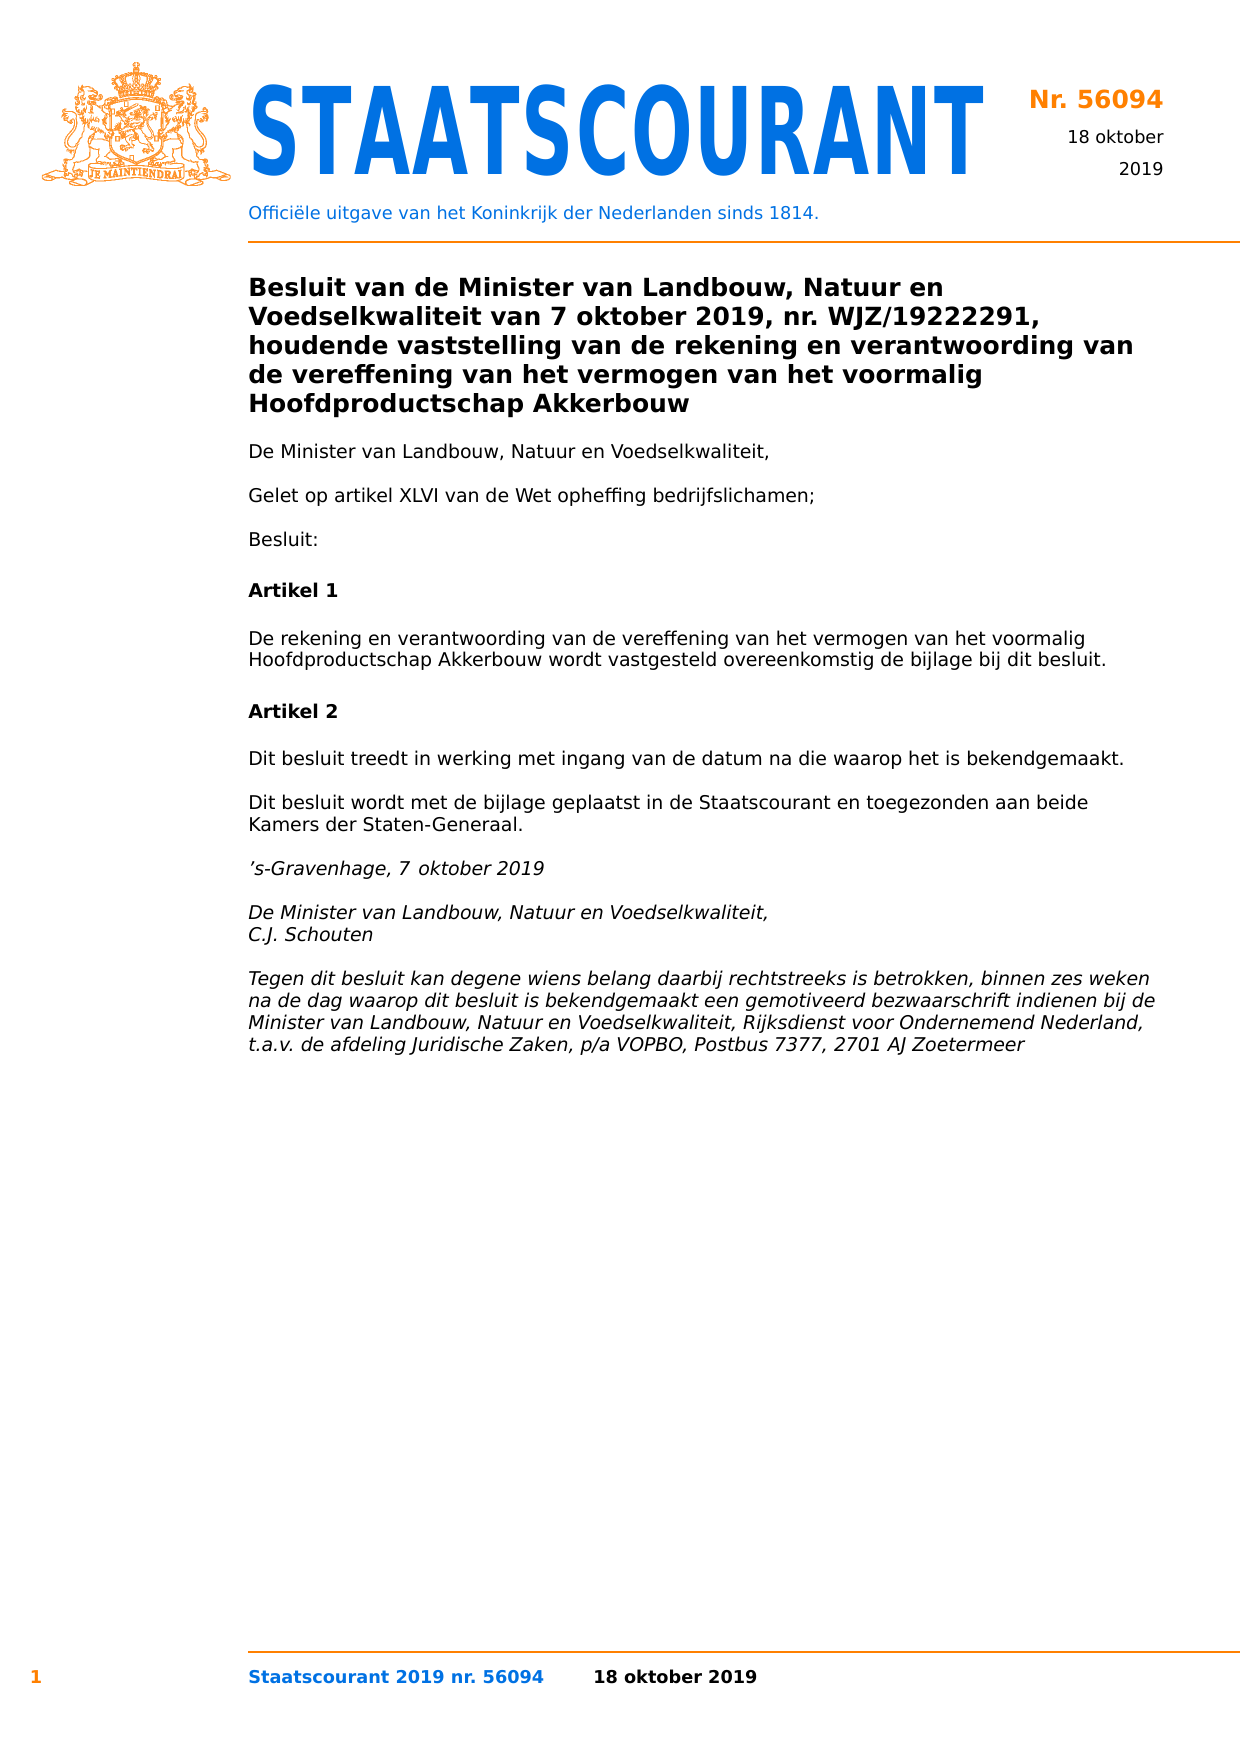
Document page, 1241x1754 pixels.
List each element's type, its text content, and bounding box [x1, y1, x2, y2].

text De Minister van Landbouw, Natuur en Voedselkwaliteit, [248, 441, 1163, 463]
table_cell Officiële uitgave van het Koninkrijk der Nederlanden sinds 1814. [248, 203, 1240, 241]
table_cell 2019 [998, 153, 1240, 203]
table_header STAATSCOURANT [248, 62, 998, 203]
text Dit besluit treedt in werking met ingang van de datum na die waarop het is bekendgemaakt. [248, 748, 1163, 770]
table_cell 18 oktober [998, 121, 1240, 153]
table_header Nr. 56094 [998, 62, 1240, 121]
text De Minister van Landbouw, Natuur en Voedselkwaliteit, C.J. Schouten [248, 902, 1163, 946]
text ’s-Gravenhage, 7 oktober 2019 [248, 858, 1163, 880]
subtitle Artikel 2 [248, 701, 1163, 723]
text Gelet op artikel XLVI van de Wet opheffing bedrijfslichamen; [248, 484, 1163, 507]
text Besluit: [248, 528, 1163, 550]
text De rekening en verantwoording van de vereffening van het vermogen van het voormalig Hoofdproductschap Akkerbouw wordt vastgesteld overeenkomstig de bijlage bij dit besluit. [248, 627, 1163, 671]
subtitle Artikel 1 [248, 580, 1163, 602]
table_header [25, 62, 248, 241]
text Dit besluit wordt met de bijlage geplaatst in de Staatscourant en toegezonden aan beide Kamers der Staten-Generaal. [248, 792, 1163, 836]
picture [41, 62, 231, 186]
text Tegen dit besluit kan degene wiens belang daarbij rechtstreeks is betrokken, binnen zes weken na de dag waarop dit besluit is bekendgemaakt een gemotiveerd bezwaarschrift indienen bij de Minister van Landbouw, Natuur en Voedselkwaliteit, Rijksdienst voor Ondernemend Nederland, t.a.v. de afdeling Juridische Zaken, p/a VOPBO, Postbus 7377, 2701 AJ Zoetermeer [248, 968, 1163, 1056]
subtitle Besluit van de Minister van Landbouw, Natuur en Voedselkwaliteit van 7 oktober 2019, nr. WJZ/19222291, houdende vaststelling van de rekening en verantwoording van de vereffening van het vermogen van het voormalig Hoofdproductschap Akkerbouw [248, 273, 1163, 419]
